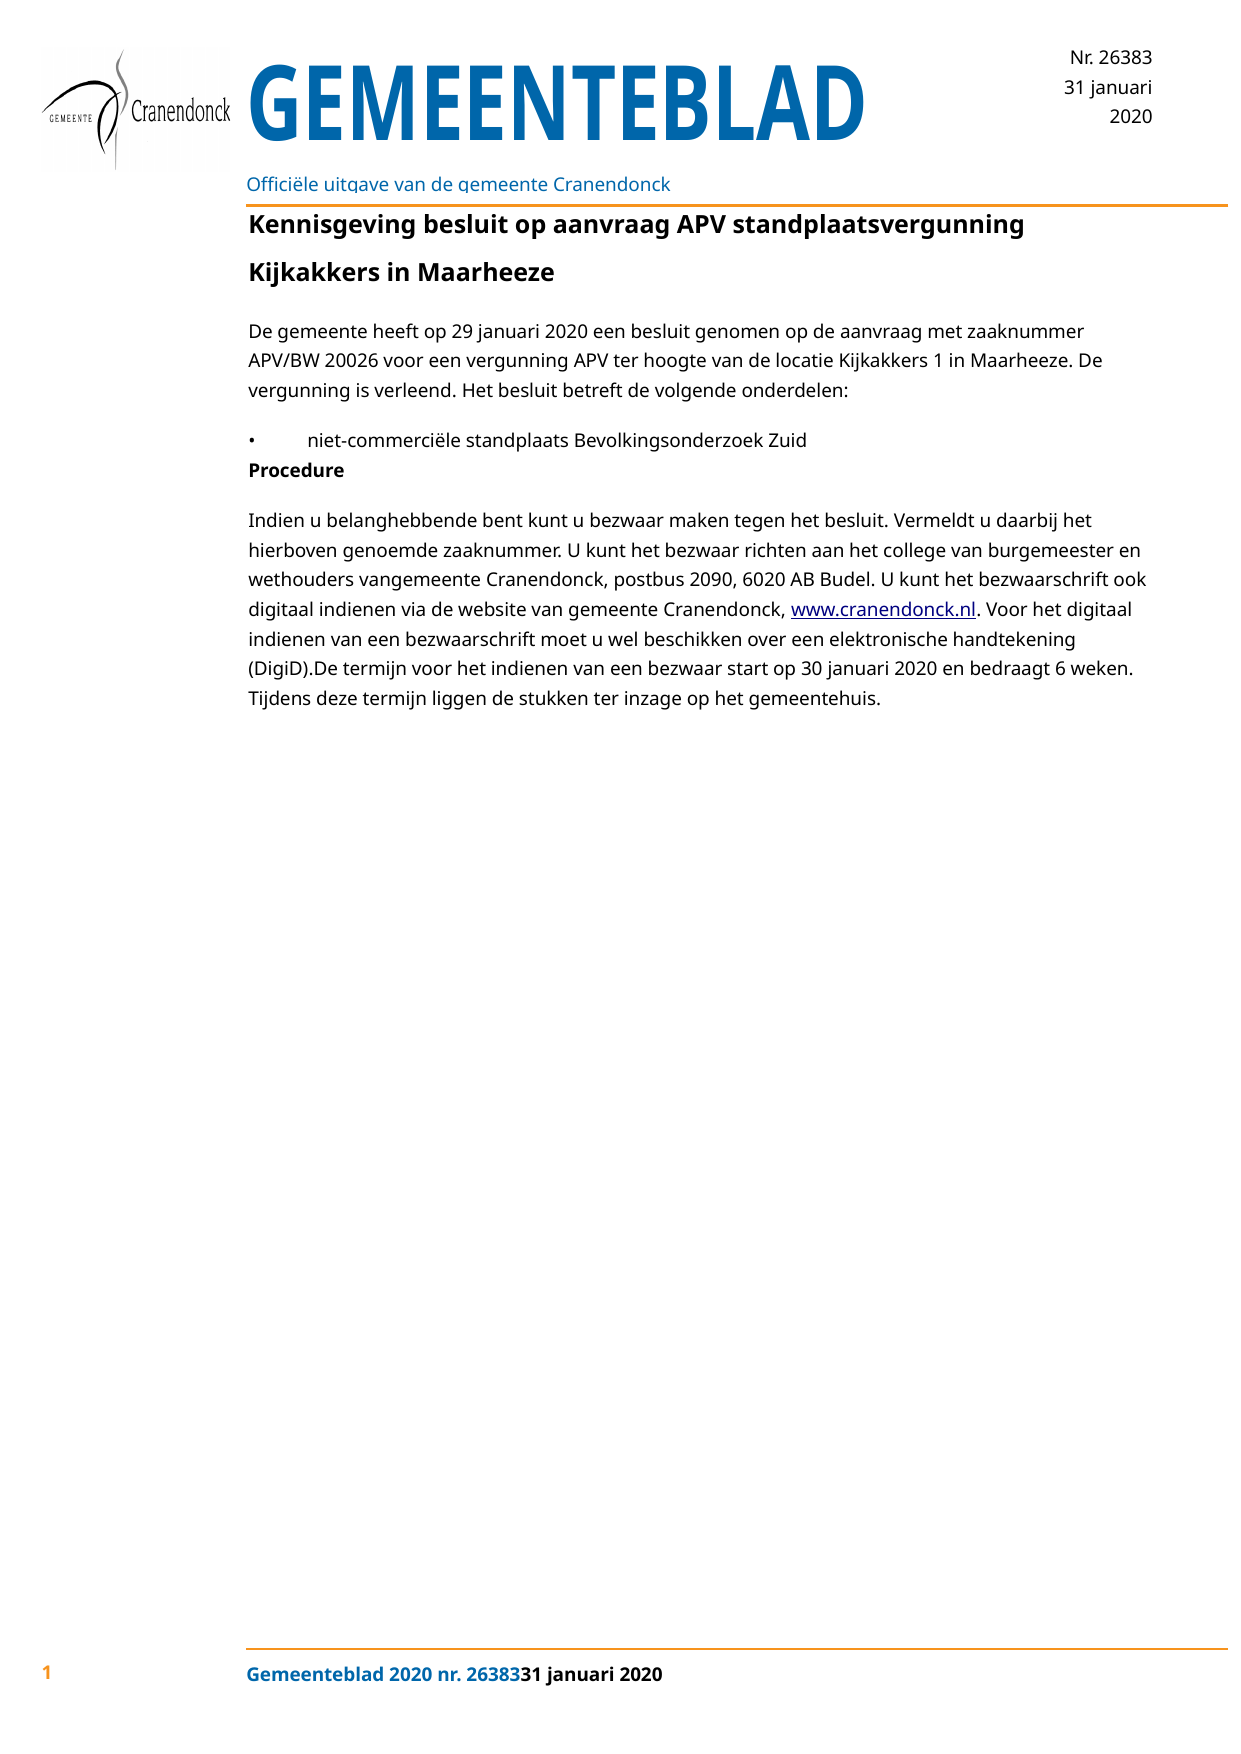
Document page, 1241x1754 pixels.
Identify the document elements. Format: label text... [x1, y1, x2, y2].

text Indien u belanghebbende bent kunt u bezwaar maken tegen het besluit. Vermeldt u daarbij het hierboven genoemde zaaknummer. U kunt het bezwaar richten aan het college van burgemeester en wethouders vangemeente Cranendonck, postbus 2090, 6020 AB Budel. U kunt het bezwaarschrift ook digitaal indienen via de website van gemeente Cranendonck, www.cranendonck.nl. Voor het digitaal indienen van een bezwaarschrift moet u wel beschikken over een elektronische handtekening (DigiD).De termijn voor het indienen van een bezwaar start op 30 januari 2020 en bedraagt 6 weken. Tijdens deze termijn liggen de stukken ter inzage op het gemeentehuis. [248, 507, 1152, 711]
picture [41, 47, 231, 172]
text Kennisgeving besluit op aanvraag APV standplaatsvergunning Kijkakkers in Maarheeze [248, 207, 1152, 288]
text Procedure [248, 457, 1152, 483]
list niet-commerciële standplaats Bevolkingsonderzoek Zuid [248, 427, 1152, 453]
text De gemeente heeft op 29 januari 2020 een besluit genomen op de aanvraag met zaaknummer APV/BW 20026 voor een vergunning APV ter hoogte van de locatie Kijkakkers 1 in Maarheeze. De vergunning is verleend. Het besluit betreft de volgende onderdelen: [248, 318, 1152, 403]
